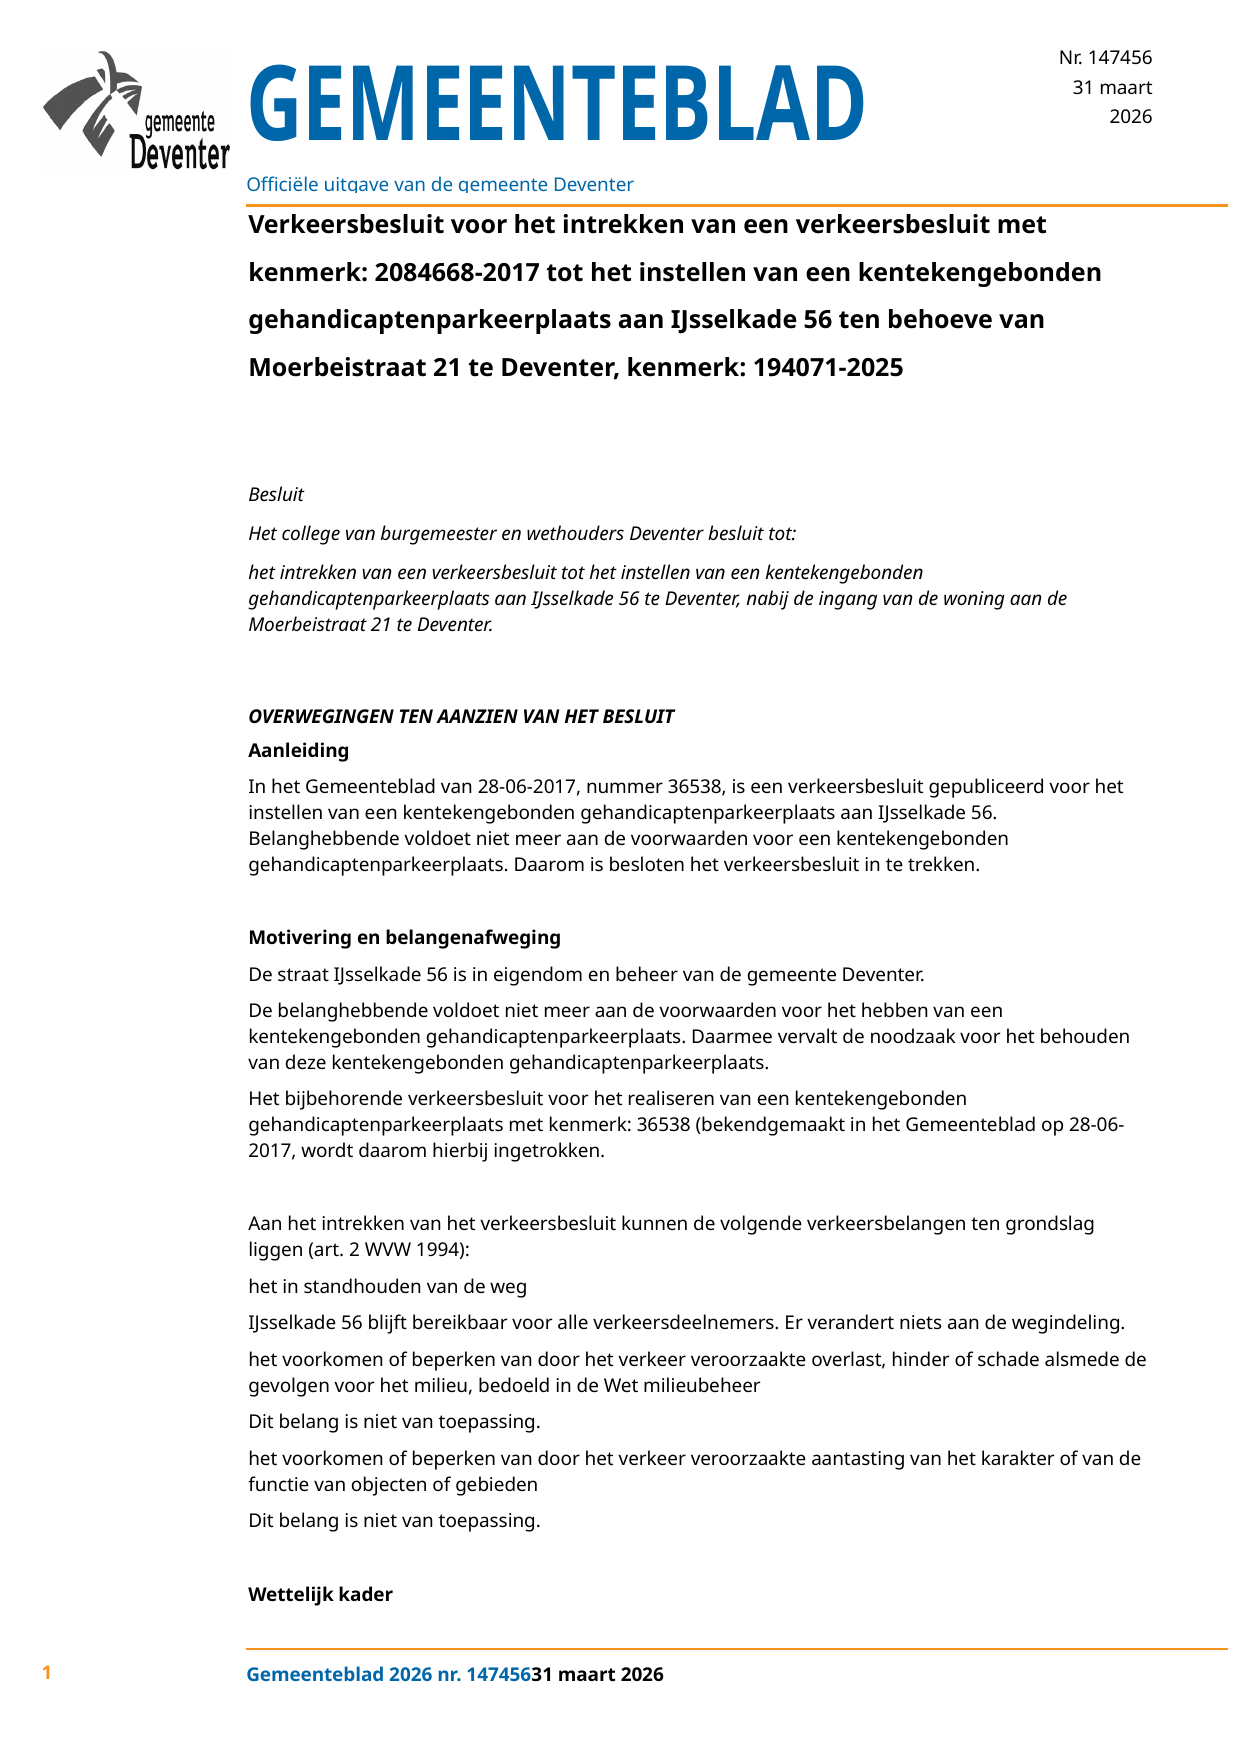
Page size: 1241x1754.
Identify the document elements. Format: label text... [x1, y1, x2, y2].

text het voorkomen of beperken van door het verkeer veroorzaakte aantasting van het karakter of van de functie van objecten of gebieden [248, 1445, 1152, 1497]
text Het bijbehorende verkeersbesluit voor het realiseren van een kentekengebonden gehandicaptenparkeerplaats met kenmerk: 36538 (bekendgemaakt in het Gemeenteblad op 28-06-2017, wordt daarom hierbij ingetrokken. [248, 1086, 1152, 1163]
text De belanghebbende voldoet niet meer aan de voorwaarden voor het hebben van een kentekengebonden gehandicaptenparkeerplaats. Daarmee vervalt de noodzaak voor het behouden van deze kentekengebonden gehandicaptenparkeerplaats. [248, 997, 1152, 1075]
text De straat IJsselkade 56 is in eigendom en beheer van de gemeente Deventer. [248, 961, 1152, 987]
text In het Gemeenteblad van 28-06-2017, nummer 36538, is een verkeersbesluit gepubliceerd voor het instellen van een kentekengebonden gehandicaptenparkeerplaats aan IJsselkade 56. Belanghebbende voldoet niet meer aan de voorwaarden voor een kentekengebonden gehandicaptenparkeerplaats. Daarom is besloten het verkeersbesluit in te trekken. [248, 774, 1152, 877]
text Motivering en belangenafweging [248, 924, 1152, 950]
text het in standhouden van de weg [248, 1273, 1152, 1298]
text OVERWEGINGEN TEN AANZIEN VAN HET BESLUIT [248, 703, 1152, 729]
text Wettelijk kader [248, 1581, 1152, 1607]
text het voorkomen of beperken van door het verkeer veroorzaakte overlast, hinder of schade alsmede de gevolgen voor het milieu, bedoeld in de Wet milieubeheer [248, 1346, 1152, 1398]
text IJsselkade 56 blijft bereikbaar voor alle verkeersdeelnemers. Er verandert niets aan de wegindeling. [248, 1309, 1152, 1335]
text Het college van burgemeester en wethouders Deventer besluit tot: [248, 520, 1152, 546]
text het intrekken van een verkeersbesluit tot het instellen van een kentekengebonden gehandicaptenparkeerplaats aan IJsselkade 56 te Deventer, nabij de ingang van de woning aan de Moerbeistraat 21 te Deventer. [248, 559, 1152, 637]
text Dit belang is niet van toepassing. [248, 1508, 1152, 1533]
text Dit belang is niet van toepassing. [248, 1408, 1152, 1434]
text Besluit [248, 481, 1152, 507]
text Verkeersbesluit voor het intrekken van een verkeersbesluit met kenmerk: 2084668-2017 tot het instellen van een kentekengebonden gehandicaptenparkeerplaats aan IJsselkade 56 ten behoeve van Moerbeistraat 21 te Deventer, kenmerk: 194071-2025 [248, 207, 1152, 384]
picture [41, 47, 231, 172]
text Aan het intrekken van het verkeersbesluit kunnen de volgende verkeersbelangen ten grondslag liggen (art. 2 WVW 1994): [248, 1210, 1152, 1262]
text Aanleiding [248, 737, 1152, 763]
